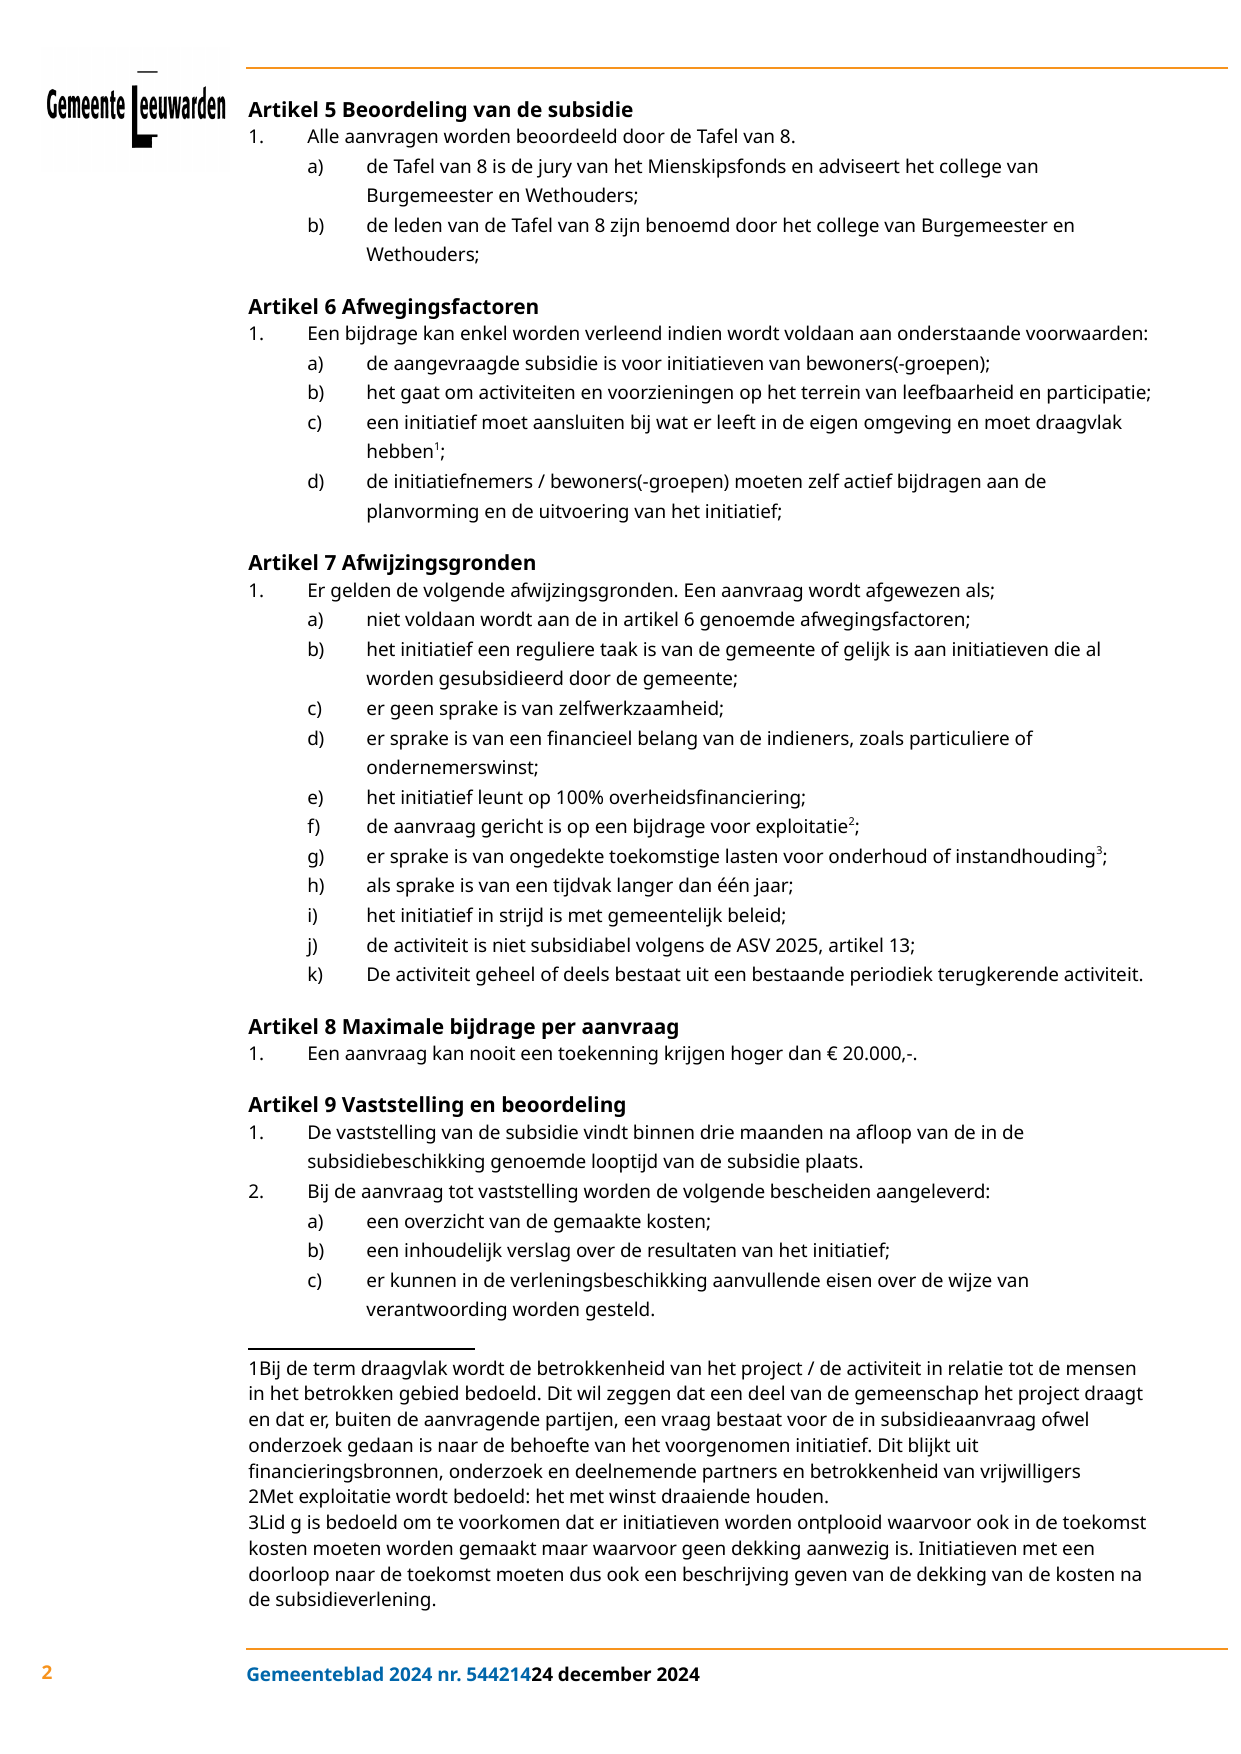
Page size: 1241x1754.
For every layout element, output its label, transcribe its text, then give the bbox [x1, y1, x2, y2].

list De vaststelling van de subsidie vindt binnen drie maanden na afloop van de in de subsidiebeschikking genoemde looptijd van de subsidie plaats. [248, 1119, 1152, 1174]
list niet voldaan wordt aan de in artikel 6 genoemde afwegingsfactoren; [307, 606, 1152, 632]
list een overzicht van de gemaakte kosten; [307, 1208, 1152, 1233]
list Met exploitatie wordt bedoeld: het met winst draaiende houden. [248, 1483, 1152, 1509]
list Lid g is bedoeld om te voorkomen dat er initiatieven worden ontplooid waarvoor ook in de toekomst kosten moeten worden gemaakt maar waarvoor geen dekking aanwezig is. Initiatieven met een doorloop naar de toekomst moeten dus ook een beschrijving geven van de dekking van de kosten na de subsidieverlening. [248, 1509, 1152, 1612]
list het gaat om activiteiten en voorzieningen op het terrein van leefbaarheid en participatie; [307, 379, 1152, 405]
list de Tafel van 8 is de jury van het Mienskipsfonds en adviseert het college van Burgemeester en Wethouders; [307, 153, 1152, 208]
list Een aanvraag kan nooit een toekenning krijgen hoger dan € 20.000,-. [248, 1040, 1152, 1066]
list de aangevraagde subsidie is voor initiatieven van bewoners(-groepen); [307, 350, 1152, 376]
text Artikel 6 Afwegingsfactoren [248, 292, 1152, 320]
list de activiteit is niet subsidiabel volgens de ASV 2025, artikel 13; [307, 932, 1152, 957]
list de leden van de Tafel van 8 zijn benoemd door het college van Burgemeester en Wethouders; [307, 212, 1152, 267]
list een inhoudelijk verslag over de resultaten van het initiatief; [307, 1237, 1152, 1263]
list Bij de aanvraag tot vaststelling worden de volgende bescheiden aangeleverd: [248, 1178, 1152, 1204]
list er geen sprake is van zelfwerkzaamheid; [307, 695, 1152, 721]
list Bij de term draagvlak wordt de betrokkenheid van het project / de activiteit in relatie tot de mensen in het betrokken gebied bedoeld. Dit wil zeggen dat een deel van de gemeenschap het project draagt en dat er, buiten de aanvragende partijen, een vraag bestaat voor de in subsidieaanvraag ofwel onderzoek gedaan is naar de behoefte van het voorgenomen initiatief. Dit blijkt uit financieringsbronnen, onderzoek en deelnemende partners en betrokkenheid van vrijwilligers [248, 1355, 1152, 1483]
list het initiatief een reguliere taak is van de gemeente of gelijk is aan initiatieven die al worden gesubsidieerd door de gemeente; [307, 636, 1152, 691]
text Artikel 8 Maximale bijdrage per aanvraag [248, 1012, 1152, 1040]
list er sprake is van een financieel belang van de indieners, zoals particuliere of ondernemerswinst; [307, 725, 1152, 780]
text Artikel 5 Beoordeling van de subsidie [248, 95, 1152, 123]
list er sprake is van ongedekte toekomstige lasten voor onderhoud of instandhouding; [307, 843, 1152, 869]
list de initiatiefnemers / bewoners(-groepen) moeten zelf actief bijdragen aan de planvorming en de uitvoering van het initiatief; [307, 468, 1152, 524]
text Artikel 9 Vaststelling en beoordeling [248, 1091, 1152, 1119]
list De activiteit geheel of deels bestaat uit een bestaande periodiek terugkerende activiteit. [307, 961, 1152, 987]
list het initiatief in strijd is met gemeentelijk beleid; [307, 902, 1152, 928]
list er kunnen in de verleningsbeschikking aanvullende eisen over de wijze van verantwoording worden gesteld. [307, 1267, 1152, 1322]
list als sprake is van een tijdvak langer dan één jaar; [307, 873, 1152, 898]
list Een bijdrage kan enkel worden verleend indien wordt voldaan aan onderstaande voorwaarden: [248, 320, 1152, 346]
list Alle aanvragen worden beoordeeld door de Tafel van 8. [248, 123, 1152, 149]
list Er gelden de volgende afwijzingsgronden. Een aanvraag wordt afgewezen als; [248, 577, 1152, 602]
list een initiatief moet aansluiten bij wat er leeft in de eigen omgeving en moet draagvlak hebben; [307, 409, 1152, 464]
list de aanvraag gericht is op een bijdrage voor exploitatie; [307, 813, 1152, 839]
picture [41, 47, 231, 172]
text Artikel 7 Afwijzingsgronden [248, 548, 1152, 577]
list het initiatief leunt op 100% overheidsfinanciering; [307, 784, 1152, 809]
